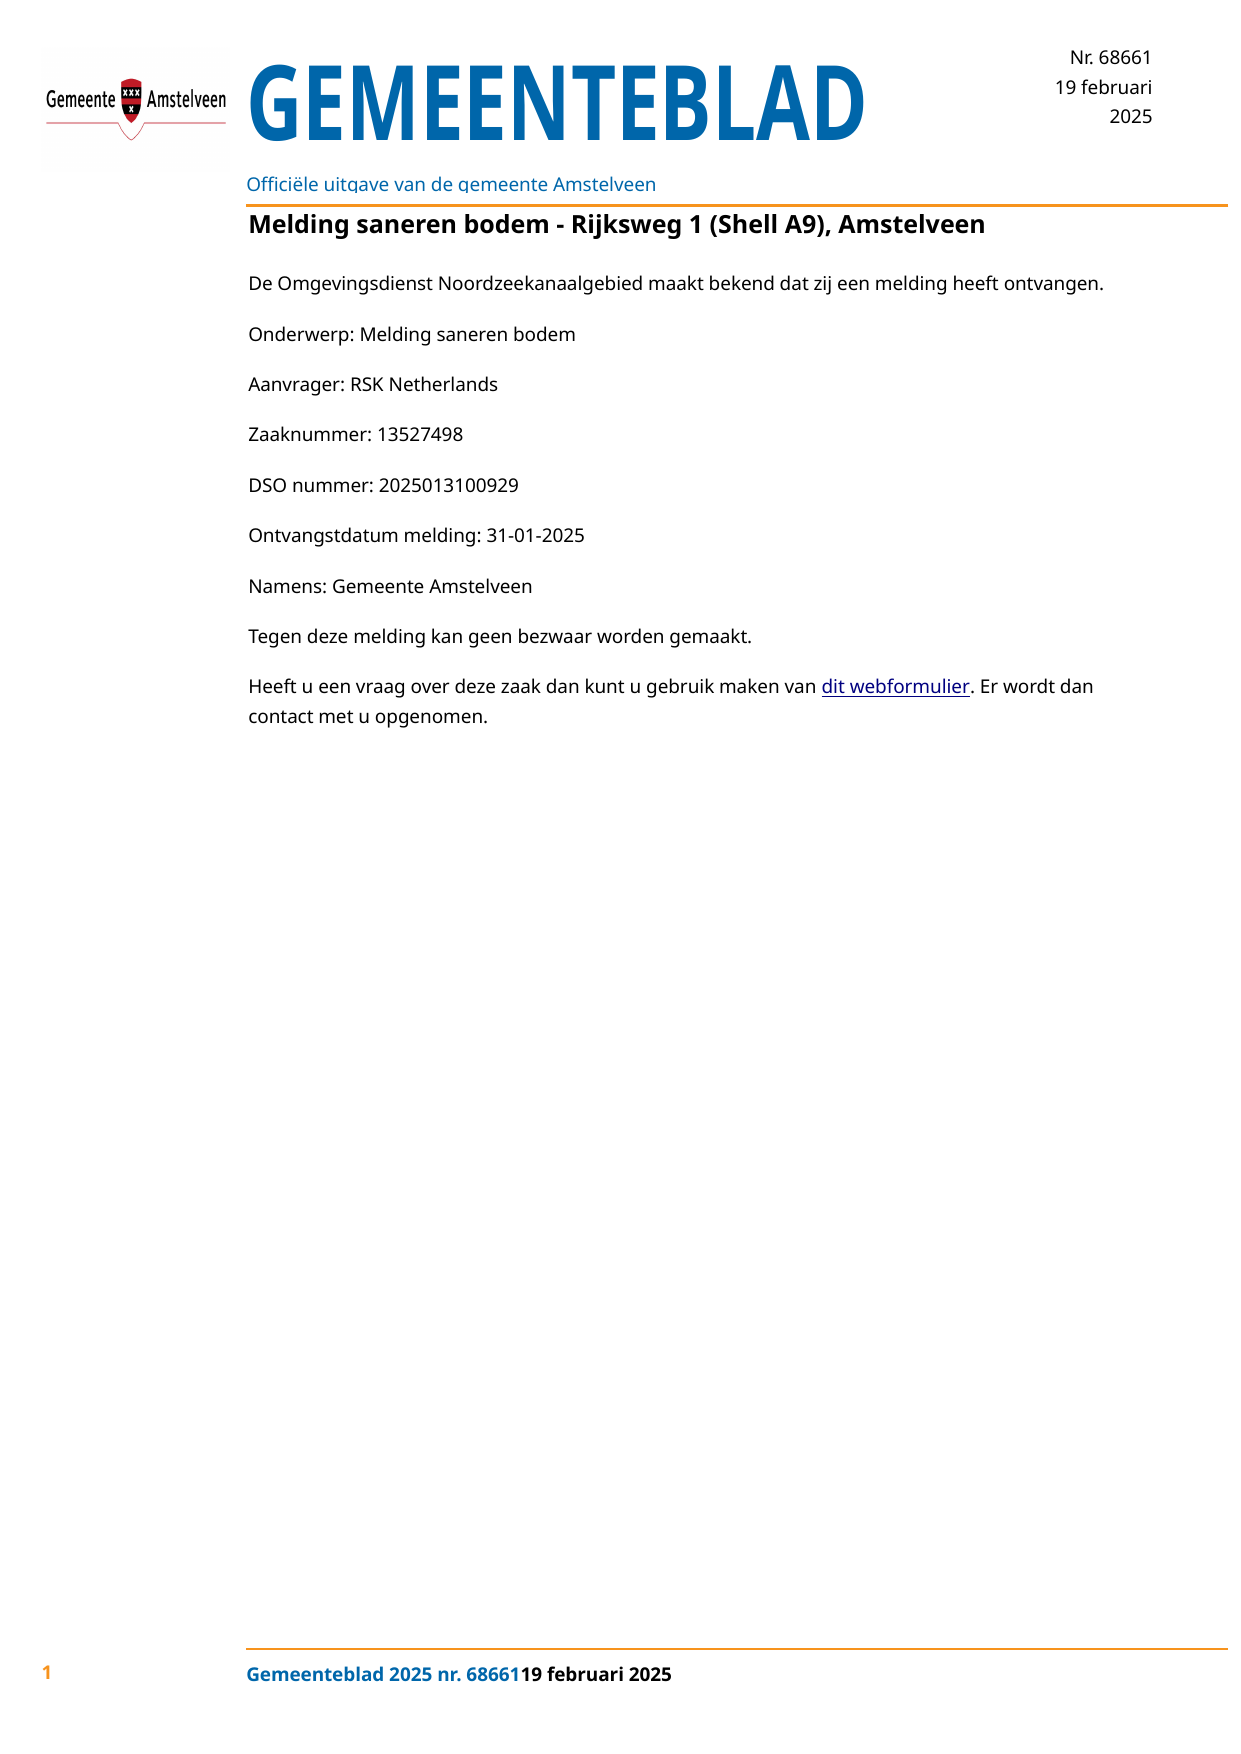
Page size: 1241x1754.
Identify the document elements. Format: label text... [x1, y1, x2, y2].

picture [41, 47, 231, 172]
text De Omgevingsdienst Noordzeekanaalgebied maakt bekend dat zij een melding heeft ontvangen. [248, 270, 1152, 296]
text Namens: Gemeente Amstelveen [248, 573, 1152, 598]
text Ontvangstdatum melding: 31-01-2025 [248, 522, 1152, 548]
text Aanvrager: RSK Netherlands [248, 371, 1152, 397]
text DSO nummer: 2025013100929 [248, 472, 1152, 498]
text Heeft u een vraag over deze zaak dan kunt u gebruik maken van dit webformulier. Er wordt dan contact met u opgenomen. [248, 674, 1152, 729]
text Tegen deze melding kan geen bezwaar worden gemaakt. [248, 623, 1152, 649]
text Zaaknummer: 13527498 [248, 422, 1152, 447]
text Melding saneren bodem - Rijksweg 1 (Shell A9), Amstelveen [248, 207, 1152, 241]
text Onderwerp: Melding saneren bodem [248, 321, 1152, 346]
